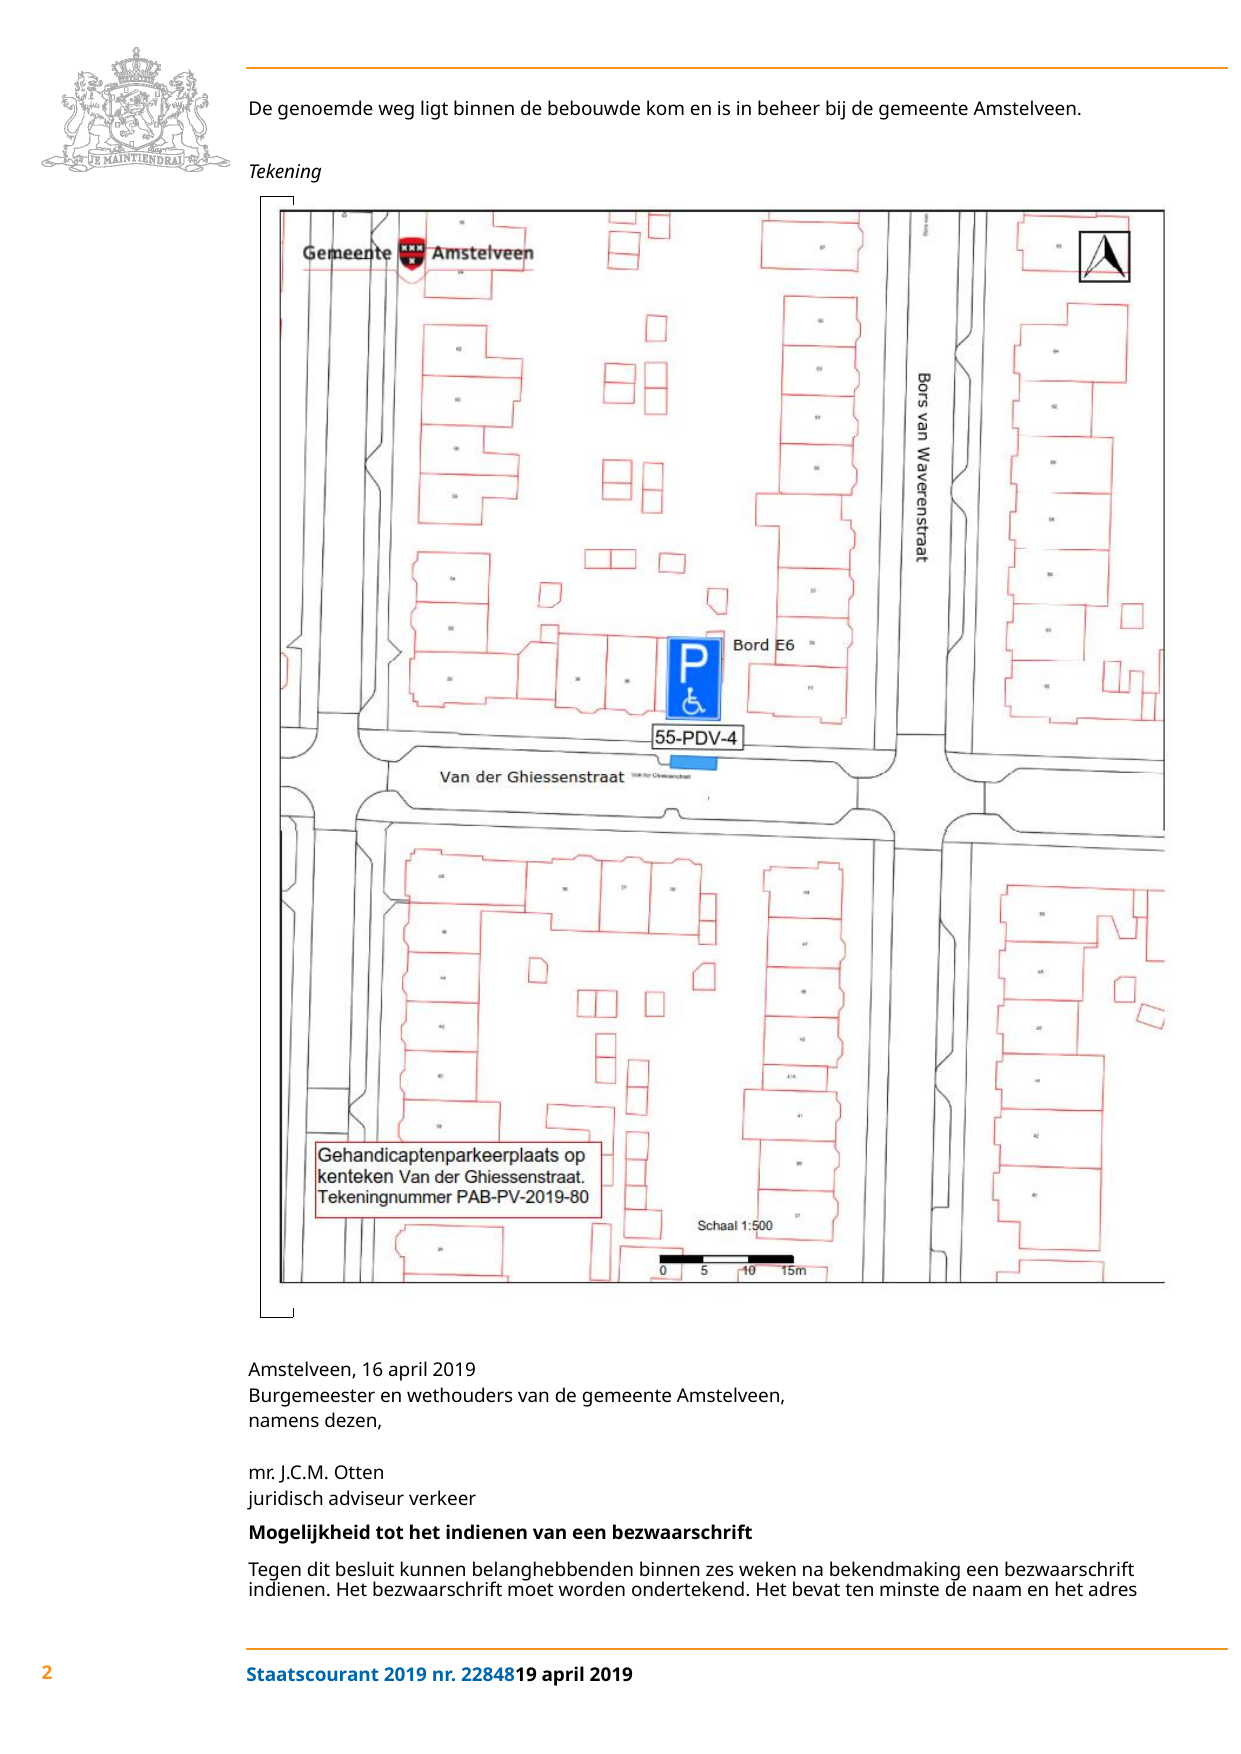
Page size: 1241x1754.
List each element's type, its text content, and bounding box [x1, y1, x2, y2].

picture [268, 205, 1173, 1308]
text Tegen dit besluit kunnen belanghebbenden binnen zes weken na bekendmaking een bezwaarschrift indienen. Het bezwaarschrift moet worden ondertekend. Het bevat ten minste de naam en het adres [248, 1561, 1152, 1600]
text namens dezen, [248, 1408, 1152, 1433]
text mr. J.C.M. Otten [248, 1459, 1152, 1485]
text Tekening [248, 159, 1152, 184]
text De genoemde weg ligt binnen de bebouwde kom en is in beheer bij de gemeente Amstelveen. [248, 95, 1152, 121]
text Mogelijkheid tot het indienen van een bezwaarschrift [248, 1524, 1152, 1543]
text Burgemeester en wethouders van de gemeente Amstelveen, [248, 1382, 1152, 1408]
text Amstelveen, 16 april 2019 [248, 1356, 1152, 1382]
picture [41, 47, 231, 172]
text juridisch adviseur verkeer [248, 1485, 1152, 1511]
